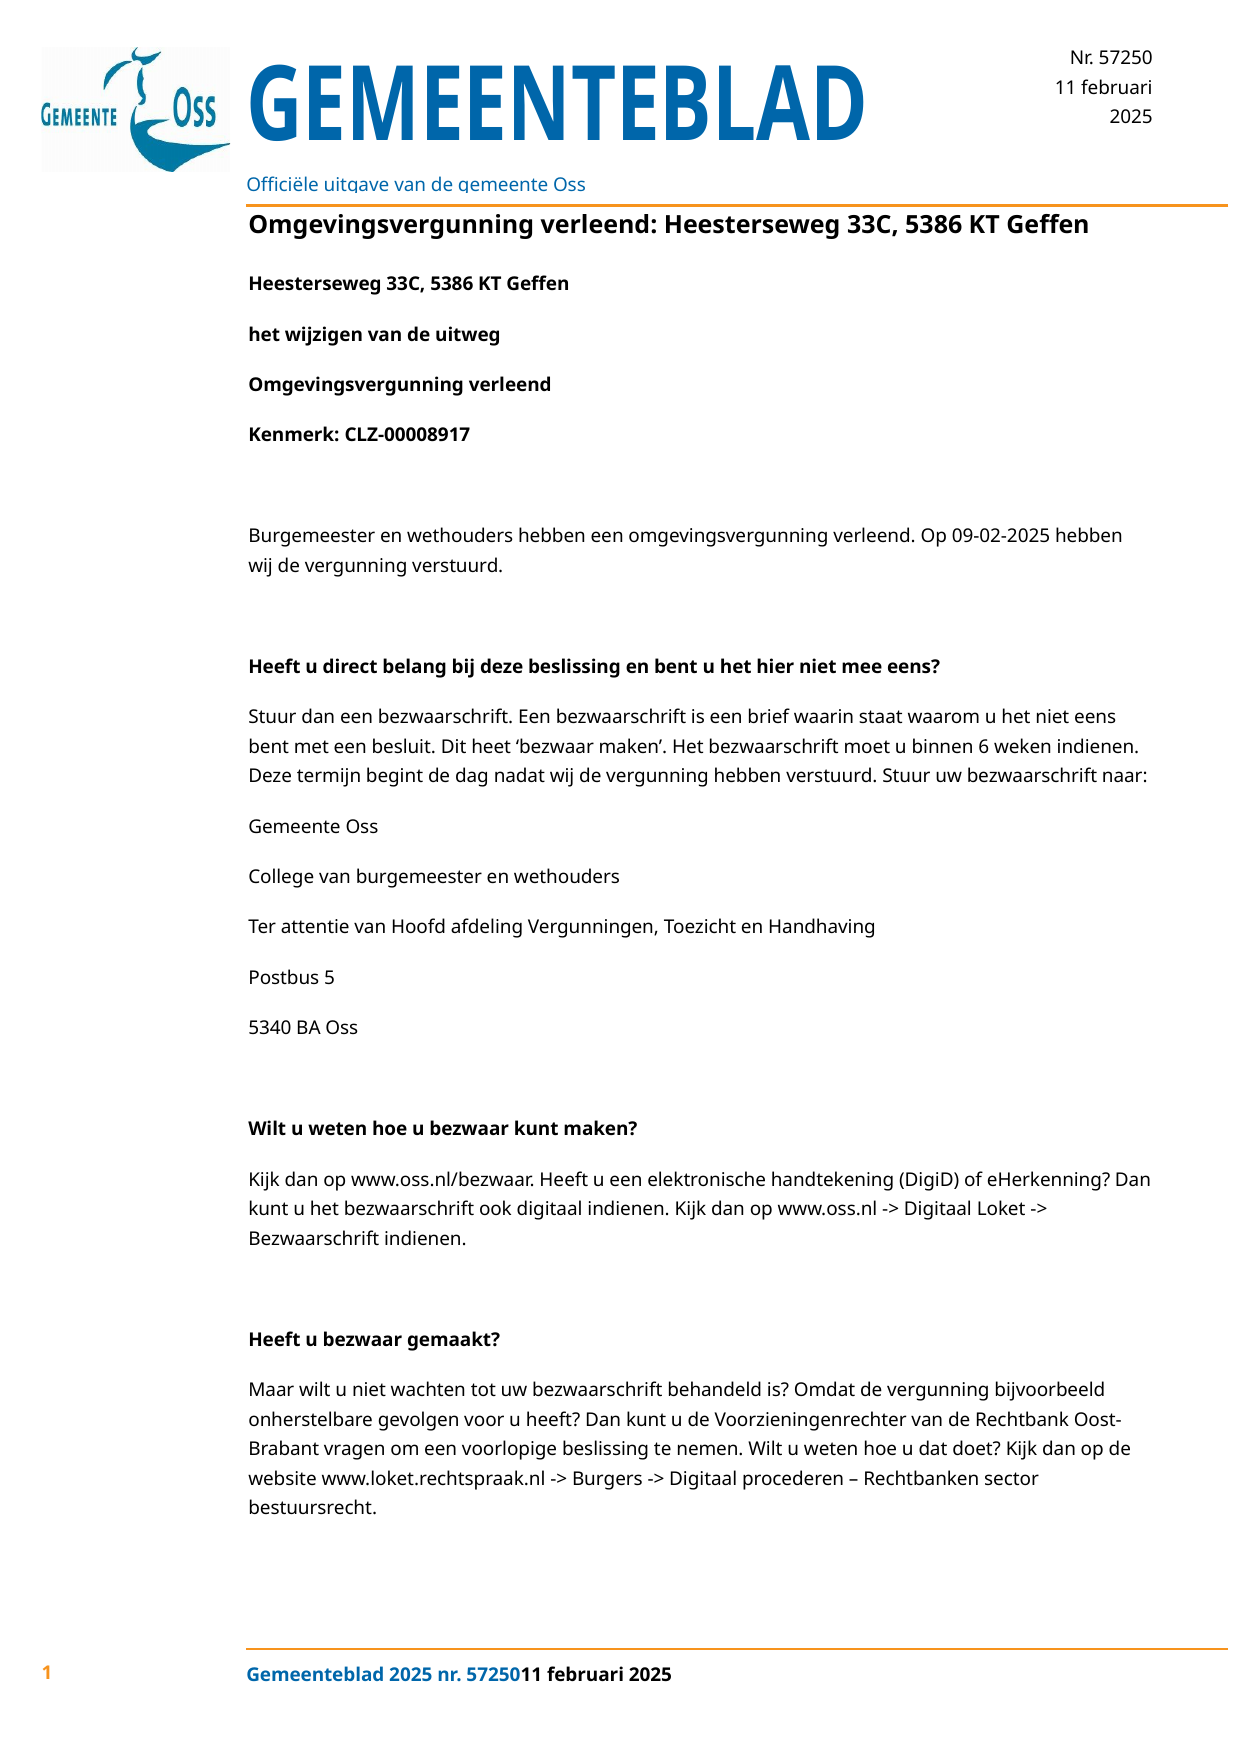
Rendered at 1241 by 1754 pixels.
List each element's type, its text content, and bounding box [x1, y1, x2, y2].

text Gemeente Oss [248, 813, 1152, 838]
text College van burgemeester en wethouders [248, 863, 1152, 889]
text Heesterseweg 33C, 5386 KT Geffen [248, 270, 1152, 296]
text Maar wilt u niet wachten tot uw bezwaarschrift behandeld is? Omdat de vergunning bijvoorbeeld onherstelbare gevolgen voor u heeft? Dan kunt u de Voorzieningenrechter van de Rechtbank Oost-Brabant vragen om een voorlopige beslissing te nemen. Wilt u weten hoe u dat doet? Kijk dan op de website www.loket.rechtspraak.nl -> Burgers -> Digitaal procederen – Rechtbanken sector bestuursrecht. [248, 1376, 1152, 1520]
text Wilt u weten hoe u bezwaar kunt maken? [248, 1115, 1152, 1141]
text Omgevingsvergunning verleend: Heesterseweg 33C, 5386 KT Geffen [248, 207, 1152, 241]
text Stuur dan een bezwaarschrift. Een bezwaarschrift is een brief waarin staat waarom u het niet eens bent met een besluit. Dit heet ‘bezwaar maken’. Het bezwaarschrift moet u binnen 6 weken indienen. Deze termijn begint de dag nadat wij de vergunning hebben verstuurd. Stuur uw bezwaarschrift naar: [248, 703, 1152, 788]
text Kenmerk: CLZ-00008917 [248, 422, 1152, 447]
text Postbus 5 [248, 964, 1152, 990]
text Heeft u direct belang bij deze beslissing en bent u het hier niet mee eens? [248, 653, 1152, 678]
picture [41, 47, 231, 172]
text 5340 BA Oss [248, 1014, 1152, 1040]
text Ter attentie van Hoofd afdeling Vergunningen, Toezicht en Handhaving [248, 914, 1152, 939]
text het wijzigen van de uitweg [248, 321, 1152, 346]
text Omgevingsvergunning verleend [248, 371, 1152, 397]
text Heeft u bezwaar gemaakt? [248, 1326, 1152, 1351]
text Burgemeester en wethouders hebben een omgevingsvergunning verleend. Op 09-02-2025 hebben wij de vergunning verstuurd. [248, 522, 1152, 578]
text Kijk dan op www.oss.nl/bezwaar. Heeft u een elektronische handtekening (DigiD) of eHerkenning? Dan kunt u het bezwaarschrift ook digitaal indienen. Kijk dan op www.oss.nl -> Digitaal Loket -> Bezwaarschrift indienen. [248, 1166, 1152, 1251]
